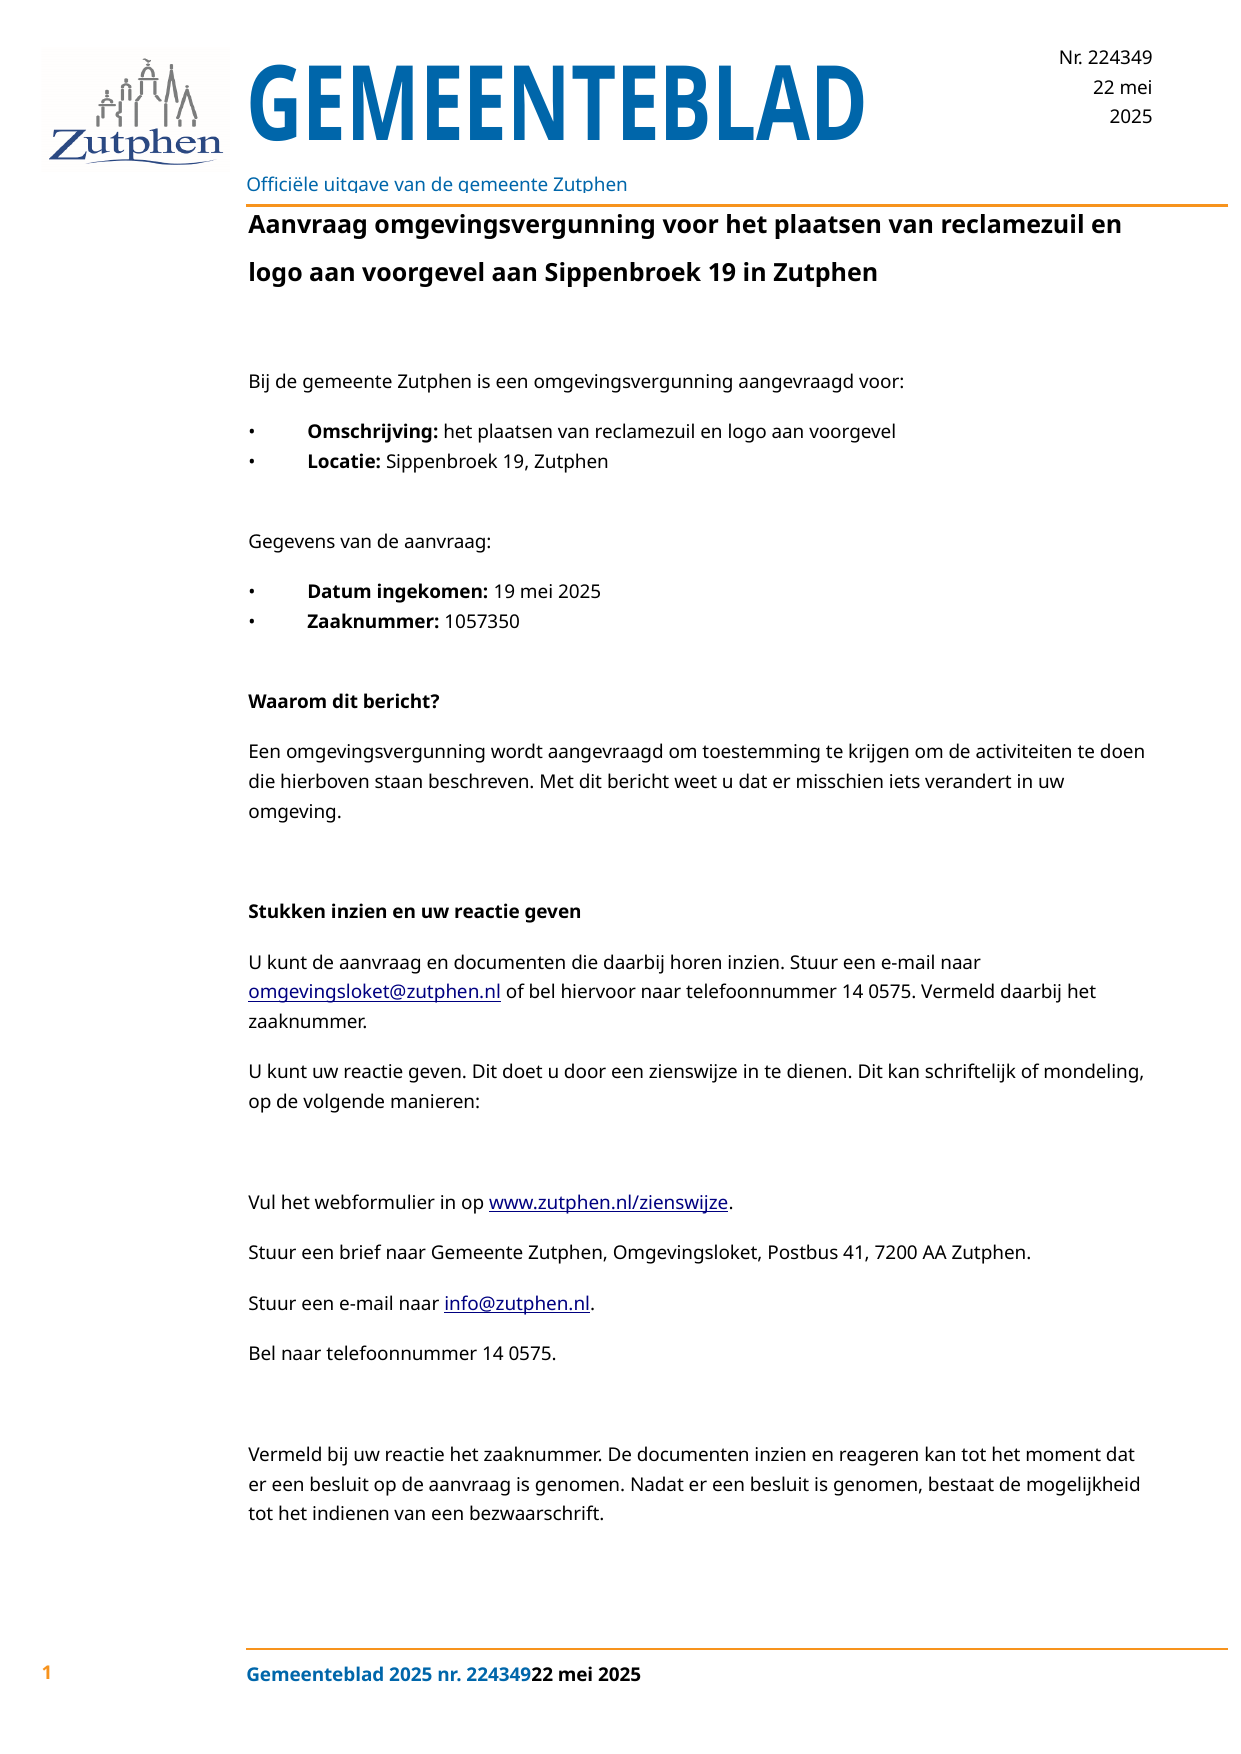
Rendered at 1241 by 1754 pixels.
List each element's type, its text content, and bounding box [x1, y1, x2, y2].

text Een omgevingsvergunning wordt aangevraagd om toestemming te krijgen om de activiteiten te doen die hierboven staan beschreven. Met dit bericht weet u dat er misschien iets verandert in uw omgeving. [248, 739, 1152, 824]
text Stukken inzien en uw reactie geven [248, 899, 1152, 924]
text Bel naar telefoonnummer 14 0575. [248, 1340, 1152, 1366]
list Locatie: Sippenbroek 19, Zutphen [248, 448, 1152, 474]
text Vermeld bij uw reactie het zaaknummer. De documenten inzien en reageren kan tot het moment dat er een besluit op de aanvraag is genomen. Nadat er een besluit is genomen, bestaat de mogelijkheid tot het indienen van een bezwaarschrift. [248, 1441, 1152, 1526]
list Datum ingekomen: 19 mei 2025 [248, 579, 1152, 604]
text Gegevens van de aanvraag: [248, 528, 1152, 554]
picture [41, 47, 231, 172]
text Vul het webformulier in op www.zutphen.nl/zienswijze. [248, 1189, 1152, 1215]
text Stuur een brief naar Gemeente Zutphen, Omgevingsloket, Postbus 41, 7200 AA Zutphen. [248, 1239, 1152, 1265]
list Omschrijving: het plaatsen van reclamezuil en logo aan voorgevel [248, 419, 1152, 444]
text Bij de gemeente Zutphen is een omgevingsvergunning aangevraagd voor: [248, 368, 1152, 394]
list Zaaknummer: 1057350 [248, 608, 1152, 634]
text U kunt de aanvraag en documenten die daarbij horen inzien. Stuur een e-mail naar omgevingsloket@zutphen.nl of bel hiervoor naar telefoonnummer 14 0575. Vermeld daarbij het zaaknummer. [248, 949, 1152, 1034]
text Aanvraag omgevingsvergunning voor het plaatsen van reclamezuil en logo aan voorgevel aan Sippenbroek 19 in Zutphen [248, 207, 1152, 288]
text U kunt uw reactie geven. Dit doet u door een zienswijze in te dienen. Dit kan schriftelijk of mondeling, op de volgende manieren: [248, 1059, 1152, 1114]
text Stuur een e-mail naar info@zutphen.nl. [248, 1290, 1152, 1316]
text Waarom dit bericht? [248, 688, 1152, 714]
